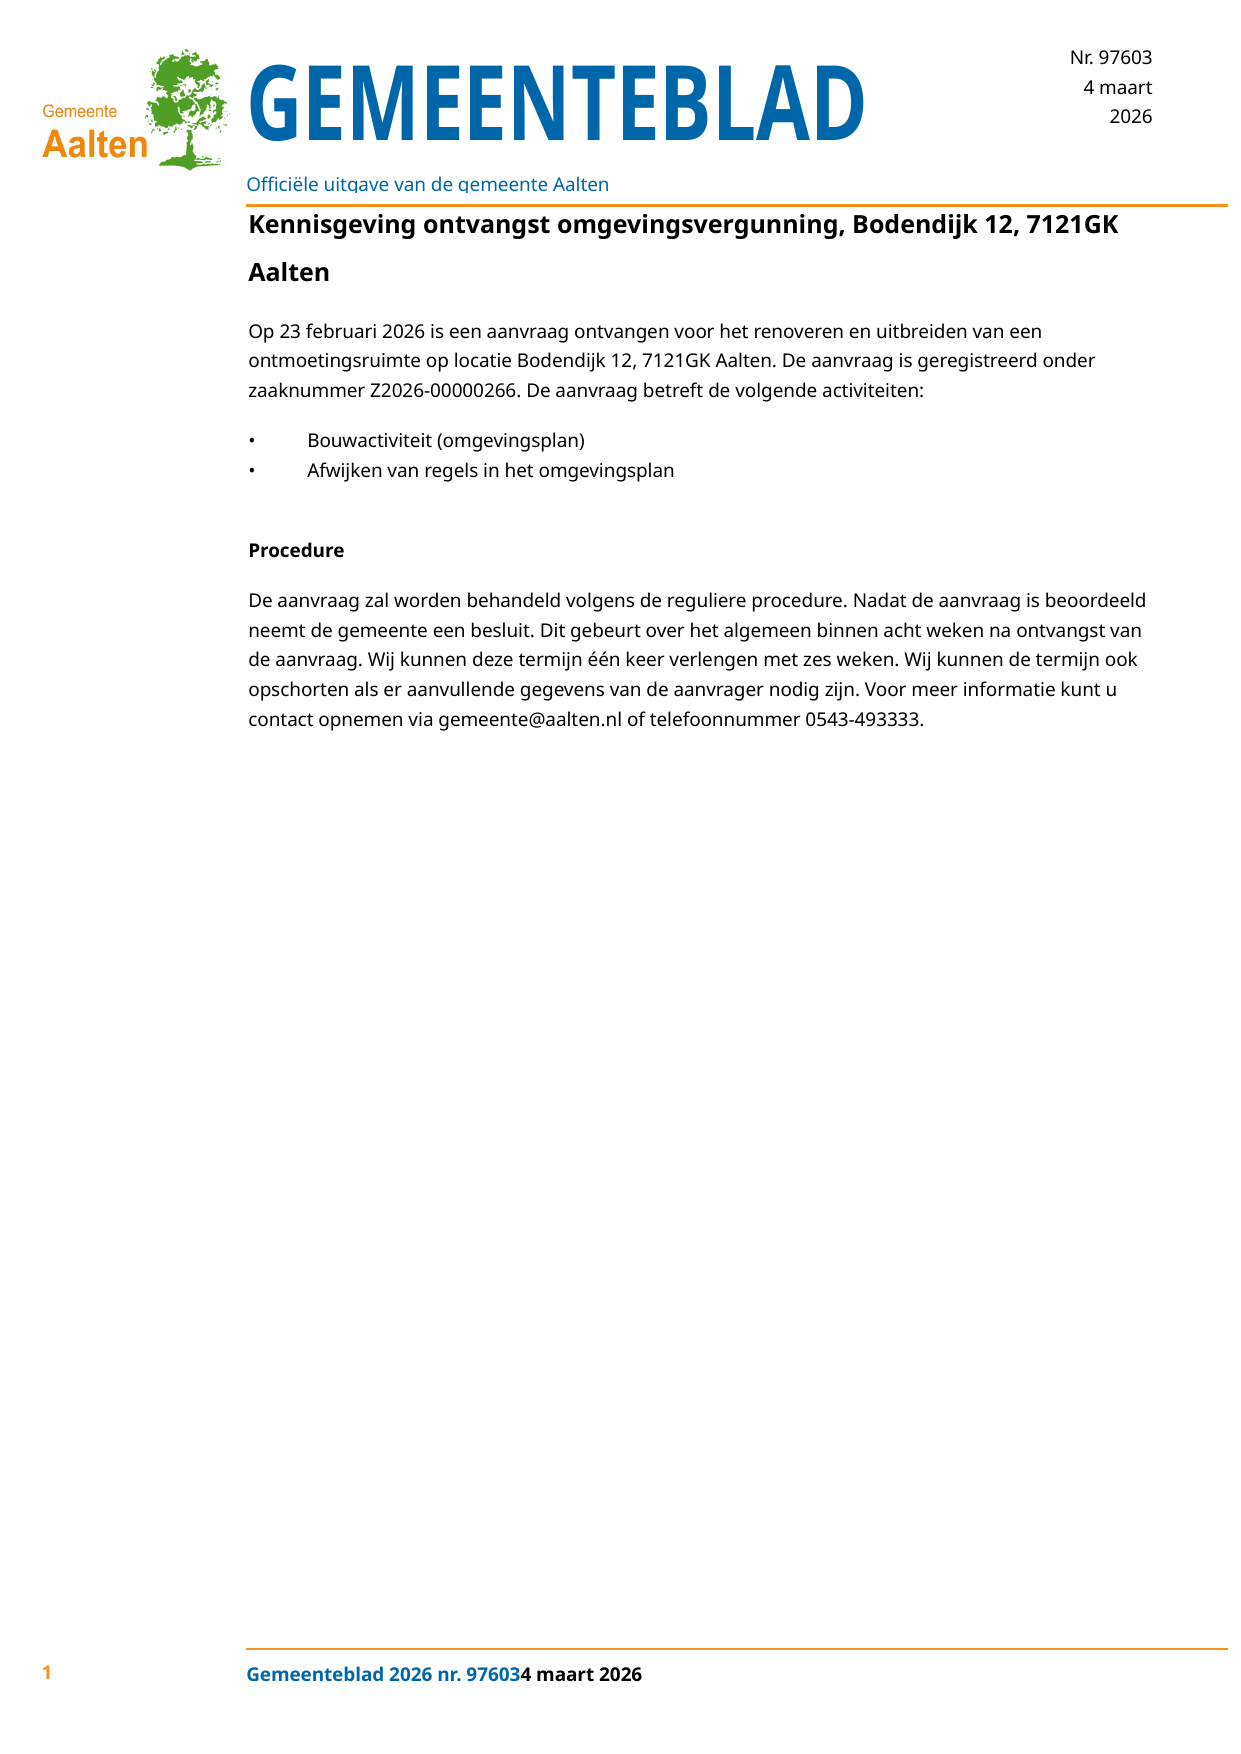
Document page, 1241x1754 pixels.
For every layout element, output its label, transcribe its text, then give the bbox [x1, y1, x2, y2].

list Afwijken van regels in het omgevingsplan [248, 457, 1152, 483]
text Procedure [248, 537, 1152, 563]
list Bouwactiviteit (omgevingsplan) [248, 427, 1152, 453]
text De aanvraag zal worden behandeld volgens de reguliere procedure. Nadat de aanvraag is beoordeeld neemt de gemeente een besluit. Dit gebeurt over het algemeen binnen acht weken na ontvangst van de aanvraag. Wij kunnen deze termijn één keer verlengen met zes weken. Wij kunnen de termijn ook opschorten als er aanvullende gegevens van de aanvrager nodig zijn. Voor meer informatie kunt u contact opnemen via gemeente@aalten.nl of telefoonnummer 0543-493333. [248, 587, 1152, 732]
picture [41, 47, 231, 172]
text Op 23 februari 2026 is een aanvraag ontvangen voor het renoveren en uitbreiden van een ontmoetingsruimte op locatie Bodendijk 12, 7121GK Aalten. De aanvraag is geregistreerd onder zaaknummer Z2026-00000266. De aanvraag betreft de volgende activiteiten: [248, 318, 1152, 403]
text Kennisgeving ontvangst omgevingsvergunning, Bodendijk 12, 7121GK Aalten [248, 207, 1152, 288]
